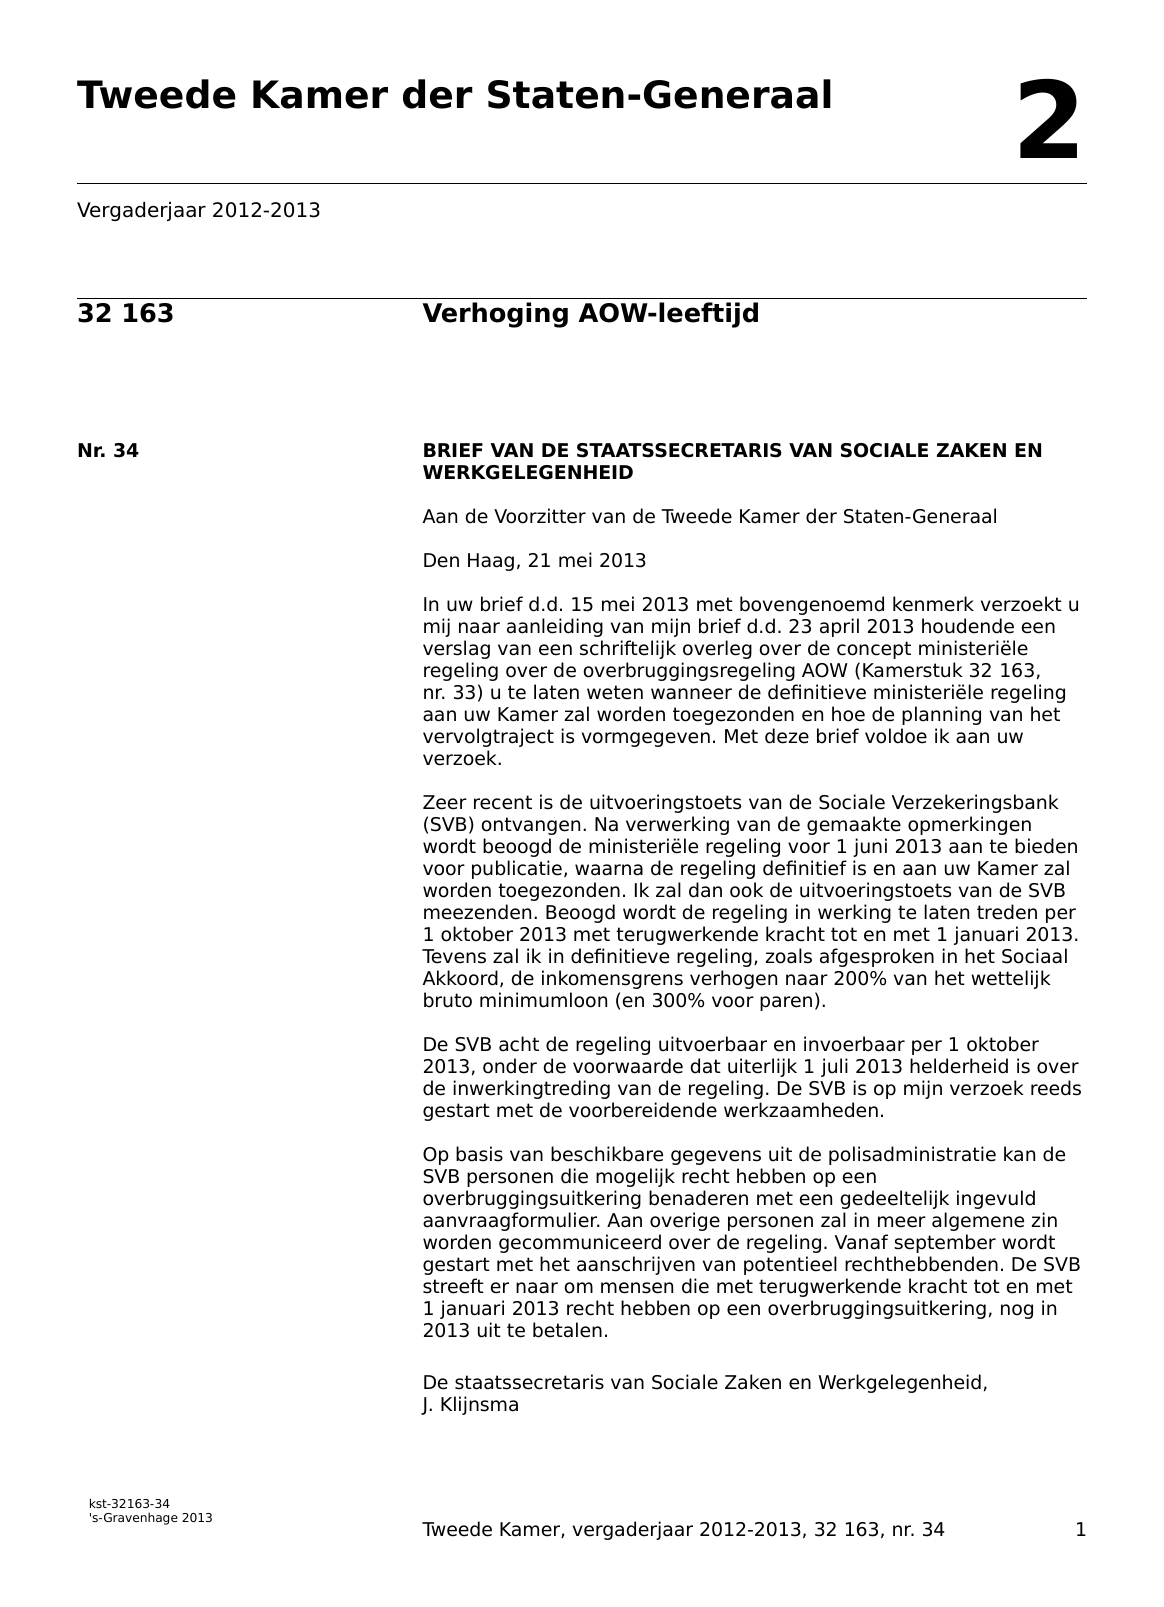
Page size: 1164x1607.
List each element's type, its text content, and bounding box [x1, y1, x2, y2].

text 's-Gravenhage 2013 [88, 1511, 323, 1525]
text In uw brief d.d. 15 mei 2013 met bovengenoemd kenmerk verzoekt u mij naar aanleiding van mijn brief d.d. 23 april 2013 houdende een verslag van een schriftelijk overleg over de concept ministeriële regeling over de overbruggingsregeling AOW (Kamerstuk 32 163, nr. 33) u te laten weten wanneer de definitieve ministeriële regeling aan uw Kamer zal worden toegezonden en hoe de planning van het vervolgtraject is vormgegeven. Met deze brief voldoe ik aan uw verzoek. [422, 594, 1087, 770]
text De staatssecretaris van Sociale Zaken en Werkgelegenheid, J. Klijnsma [422, 1372, 1087, 1416]
text De SVB acht de regeling uitvoerbaar en invoerbaar per 1 oktober 2013, onder de voorwaarde dat uiterlijk 1 juli 2013 helderheid is over de inwerkingtreding van de regeling. De SVB is op mijn verzoek reeds gestart met de voorbereidende werkzaamheden. [422, 1034, 1087, 1122]
text Zeer recent is de uitvoeringstoets van de Sociale Verzekeringsbank (SVB) ontvangen. Na verwerking van de gemaakte opmerkingen wordt beoogd de ministeriële regeling voor 1 juni 2013 aan te bieden voor publicatie, waarna de regeling definitief is en aan uw Kamer zal worden toegezonden. Ik zal dan ook de uitvoeringstoets van de SVB meezenden. Beoogd wordt de regeling in werking te laten treden per 1 oktober 2013 met terugwerkende kracht tot en met 1 januari 2013. Tevens zal ik in definitieve regeling, zoals afgesproken in het Sociaal Akkoord, de inkomensgrens verhogen naar 200% van het wettelijk bruto minimumloon (en 300% voor paren). [422, 792, 1087, 1012]
text Den Haag, 21 mei 2013 [422, 550, 1087, 572]
text kst-32163-34 [88, 1497, 323, 1511]
subtitle Nr. 34 BRIEF VAN DE STAATSSECRETARIS VAN SOCIALE ZAKEN EN WERKGELEGENHEID [77, 440, 1087, 484]
table_header 2 [886, 59, 1087, 183]
table_header Tweede Kamer der Staten-Generaal [77, 59, 886, 183]
table_cell Vergaderjaar 2012-2013 [77, 184, 1087, 298]
text Aan de Voorzitter van de Tweede Kamer der Staten-Generaal [422, 506, 1087, 528]
subtitle 32 163 Verhoging AOW-leeftijd [77, 299, 1087, 329]
text Op basis van beschikbare gegevens uit de polisadministratie kan de SVB personen die mogelijk recht hebben op een overbruggingsuitkering benaderen met een gedeeltelijk ingevuld aanvraagformulier. Aan overige personen zal in meer algemene zin worden gecommuniceerd over de regeling. Vanaf september wordt gestart met het aanschrijven van potentieel rechthebbenden. De SVB streeft er naar om mensen die met terugwerkende kracht tot en met 1 januari 2013 recht hebben op een overbruggingsuitkering, nog in 2013 uit te betalen. [422, 1144, 1087, 1342]
